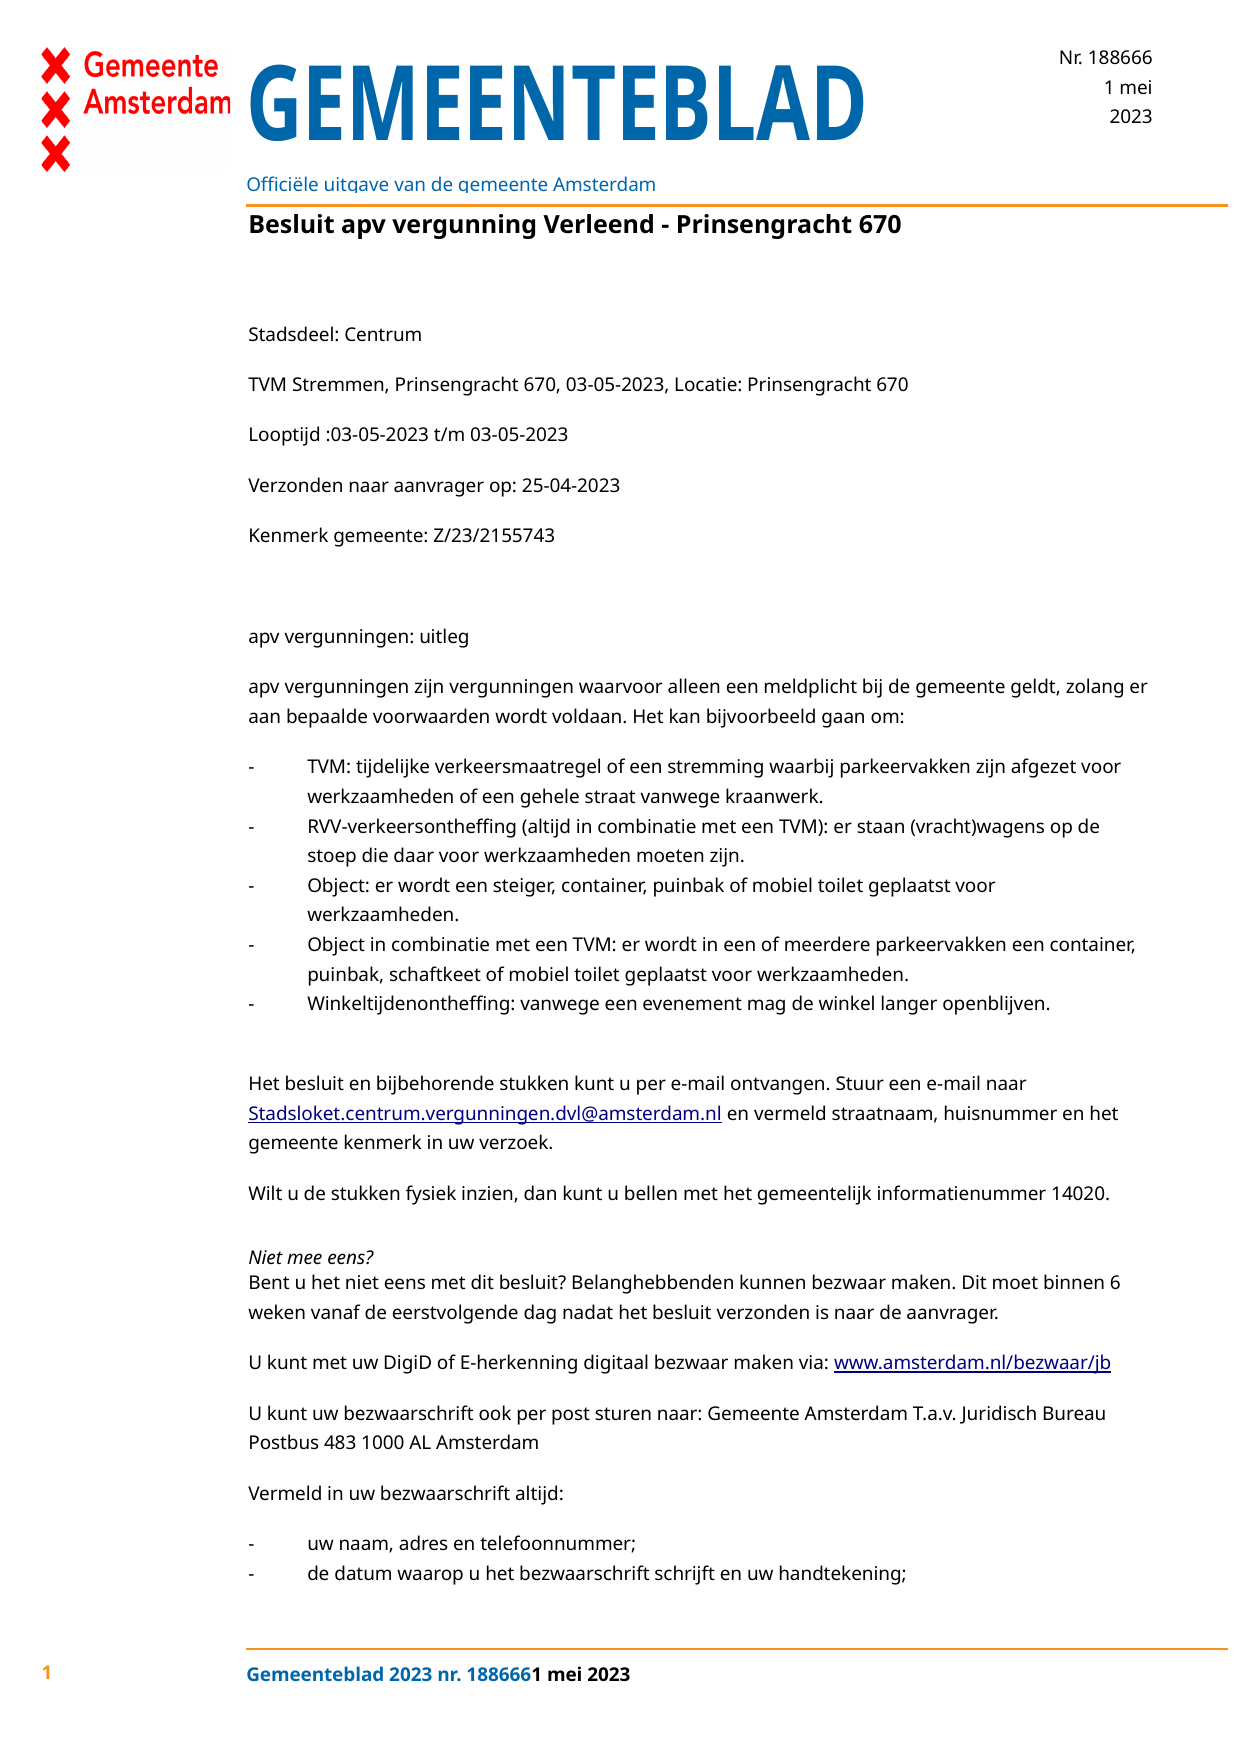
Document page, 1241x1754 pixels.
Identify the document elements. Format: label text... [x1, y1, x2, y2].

text Vermeld in uw bezwaarschrift altijd: [248, 1480, 1152, 1506]
text TVM Stremmen, Prinsengracht 670, 03-05-2023, Locatie: Prinsengracht 670 [248, 371, 1152, 397]
list TVM: tijdelijke verkeersmaatregel of een stremming waarbij parkeervakken zijn afgezet voor werkzaamheden of een gehele straat vanwege kraanwerk. [248, 754, 1152, 809]
text Besluit apv vergunning Verleend - Prinsengracht 670 [248, 207, 1152, 241]
text Bent u het niet eens met dit besluit? Belanghebbenden kunnen bezwaar maken. Dit moet binnen 6 weken vanaf de eerstvolgende dag nadat het besluit verzonden is naar de aanvrager. [248, 1269, 1152, 1325]
text Verzonden naar aanvrager op: 25-04-2023 [248, 472, 1152, 498]
text Niet mee eens? [248, 1244, 1152, 1269]
text Wilt u de stukken fysiek inzien, dan kunt u bellen met het gemeentelijk informatienummer 14020. [248, 1180, 1152, 1206]
list Winkeltijdenontheffing: vanwege een evenement mag de winkel langer openblijven. [248, 990, 1152, 1016]
list RVV-verkeersontheffing (altijd in combinatie met een TVM): er staan (vracht)wagens op de stoep die daar voor werkzaamheden moeten zijn. [248, 813, 1152, 868]
text Kenmerk gemeente: Z/23/2155743 [248, 522, 1152, 548]
list Object: er wordt een steiger, container, puinbak of mobiel toilet geplaatst voor werkzaamheden. [248, 872, 1152, 927]
text U kunt met uw DigiD of E-herkenning digitaal bezwaar maken via: www.amsterdam.nl/bezwaar/jb [248, 1349, 1152, 1375]
list de datum waarop u het bezwaarschrift schrijft en uw handtekening; [248, 1560, 1152, 1586]
text U kunt uw bezwaarschrift ook per post sturen naar: Gemeente Amsterdam T.a.v. Juridisch Bureau Postbus 483 1000 AL Amsterdam [248, 1400, 1152, 1455]
list Object in combinatie met een TVM: er wordt in een of meerdere parkeervakken een container, puinbak, schaftkeet of mobiel toilet geplaatst voor werkzaamheden. [248, 931, 1152, 986]
text apv vergunningen zijn vergunningen waarvoor alleen een meldplicht bij de gemeente geldt, zolang er aan bepaalde voorwaarden wordt voldaan. Het kan bijvoorbeeld gaan om: [248, 674, 1152, 729]
list uw naam, adres en telefoonnummer; [248, 1530, 1152, 1556]
text Het besluit en bijbehorende stukken kunt u per e-mail ontvangen. Stuur een e-mail naar Stadsloket.centrum.vergunningen.dvl@amsterdam.nl en vermeld straatnaam, huisnummer en het gemeente kenmerk in uw verzoek. [248, 1070, 1152, 1155]
picture [41, 47, 231, 172]
text apv vergunningen: uitleg [248, 623, 1152, 649]
text Looptijd :03-05-2023 t/m 03-05-2023 [248, 422, 1152, 447]
text Stadsdeel: Centrum [248, 321, 1152, 346]
